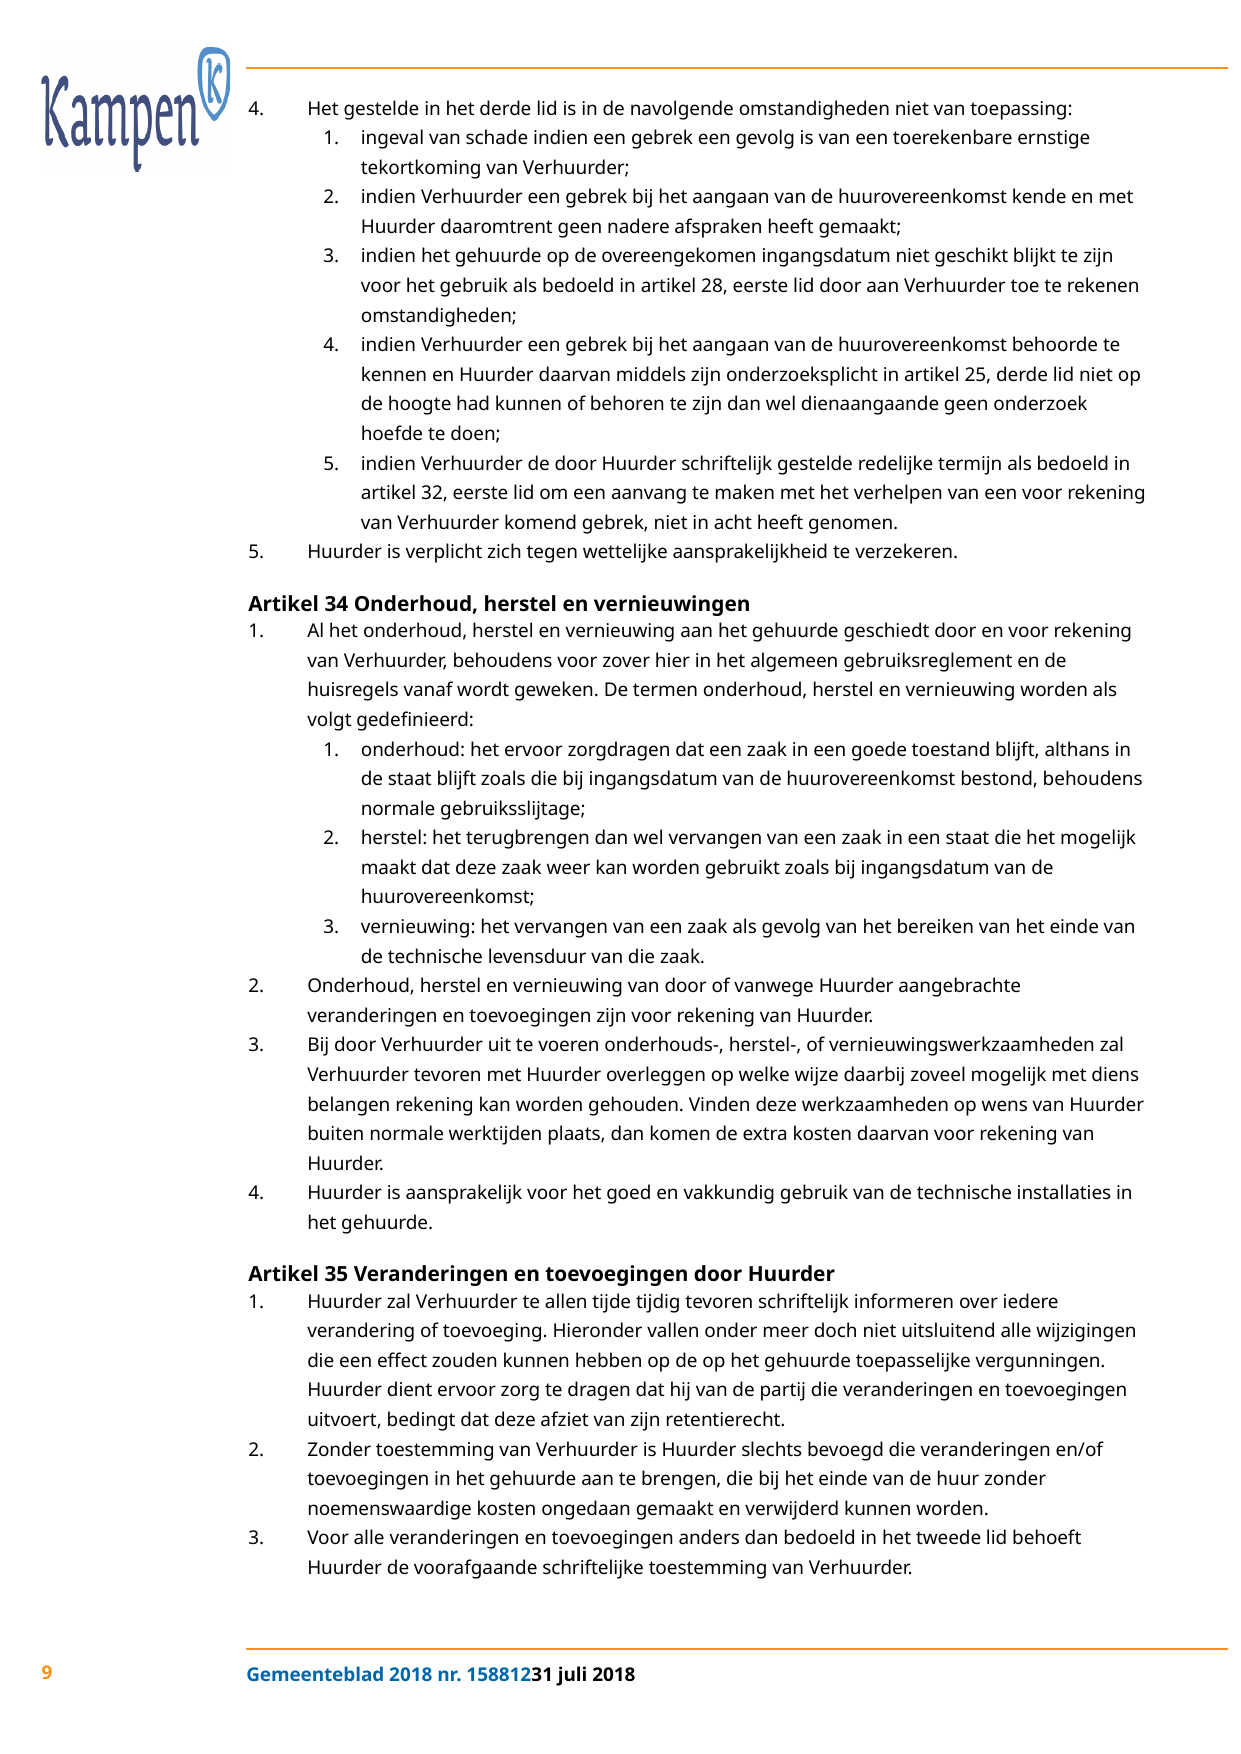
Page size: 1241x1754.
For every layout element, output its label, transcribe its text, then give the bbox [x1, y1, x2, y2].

list Het gestelde in het derde lid is in de navolgende omstandigheden niet van toepassing: [248, 95, 1152, 121]
list Voor alle veranderingen en toevoegingen anders dan bedoeld in het tweede lid behoeft Huurder de voorafgaande schriftelijke toestemming van Verhuurder. [248, 1524, 1152, 1580]
text Artikel 34 Onderhoud, herstel en vernieuwingen [248, 589, 1152, 617]
list Huurder zal Verhuurder te allen tijde tijdig tevoren schriftelijk informeren over iedere verandering of toevoeging. Hieronder vallen onder meer doch niet uitsluitend alle wijzigingen die een effect zouden kunnen hebben op de op het gehuurde toepasselijke vergunningen. Huurder dient ervoor zorg te dragen dat hij van de partij die veranderingen en toevoegingen uitvoert, bedingt dat deze afziet van zijn retentierecht. [248, 1288, 1152, 1432]
list onderhoud: het ervoor zorgdragen dat een zaak in een goede toestand blijft, althans in de staat blijft zoals die bij ingangsdatum van de huurovereenkomst bestond, behoudens normale gebruiksslijtage; [323, 736, 1152, 821]
list indien Verhuurder een gebrek bij het aangaan van de huurovereenkomst behoorde te kennen en Huurder daarvan middels zijn onderzoeksplicht in artikel 25, derde lid niet op de hoogte had kunnen of behoren te zijn dan wel dienaangaande geen onderzoek hoefde te doen; [323, 331, 1152, 446]
list indien het gehuurde op de overeengekomen ingangsdatum niet geschikt blijkt te zijn voor het gebruik als bedoeld in artikel 28, eerste lid door aan Verhuurder toe te rekenen omstandigheden; [323, 243, 1152, 328]
list vernieuwing: het vervangen van een zaak als gevolg van het bereiken van het einde van de technische levensduur van die zaak. [323, 913, 1152, 968]
list Huurder is aansprakelijk voor het goed en vakkundig gebruik van de technische installaties in het gehuurde. [248, 1179, 1152, 1235]
list ingeval van schade indien een gebrek een gevolg is van een toerekenbare ernstige tekortkoming van Verhuurder; [323, 124, 1152, 180]
list herstel: het terugbrengen dan wel vervangen van een zaak in een staat die het mogelijk maakt dat deze zaak weer kan worden gebruikt zoals bij ingangsdatum van de huurovereenkomst; [323, 824, 1152, 909]
text Artikel 35 Veranderingen en toevoegingen door Huurder [248, 1259, 1152, 1288]
list Bij door Verhuurder uit te voeren onderhouds-, herstel-, of vernieuwingswerkzaamheden zal Verhuurder tevoren met Huurder overleggen op welke wijze daarbij zoveel mogelijk met diens belangen rekening kan worden gehouden. Vinden deze werkzaamheden op wens van Huurder buiten normale werktijden plaats, dan komen de extra kosten daarvan voor rekening van Huurder. [248, 1032, 1152, 1176]
list indien Verhuurder de door Huurder schriftelijk gestelde redelijke termijn als bedoeld in artikel 32, eerste lid om een aanvang te maken met het verhelpen van een voor rekening van Verhuurder komend gebrek, niet in acht heeft genomen. [323, 450, 1152, 535]
list Zonder toestemming van Verhuurder is Huurder slechts bevoegd die veranderingen en/of toevoegingen in het gehuurde aan te brengen, die bij het einde van de huur zonder noemenswaardige kosten ongedaan gemaakt en verwijderd kunnen worden. [248, 1436, 1152, 1521]
list Al het onderhoud, herstel en vernieuwing aan het gehuurde geschiedt door en voor rekening van Verhuurder, behoudens voor zover hier in het algemeen gebruiksreglement en de huisregels vanaf wordt geweken. De termen onderhoud, herstel en vernieuwing worden als volgt gedefinieerd: [248, 617, 1152, 732]
list Huurder is verplicht zich tegen wettelijke aansprakelijkheid te verzekeren. [248, 538, 1152, 564]
list indien Verhuurder een gebrek bij het aangaan van de huurovereenkomst kende en met Huurder daaromtrent geen nadere afspraken heeft gemaakt; [323, 183, 1152, 239]
list Onderhoud, herstel en vernieuwing van door of vanwege Huurder aangebrachte veranderingen en toevoegingen zijn voor rekening van Huurder. [248, 972, 1152, 1028]
picture [41, 47, 231, 172]
